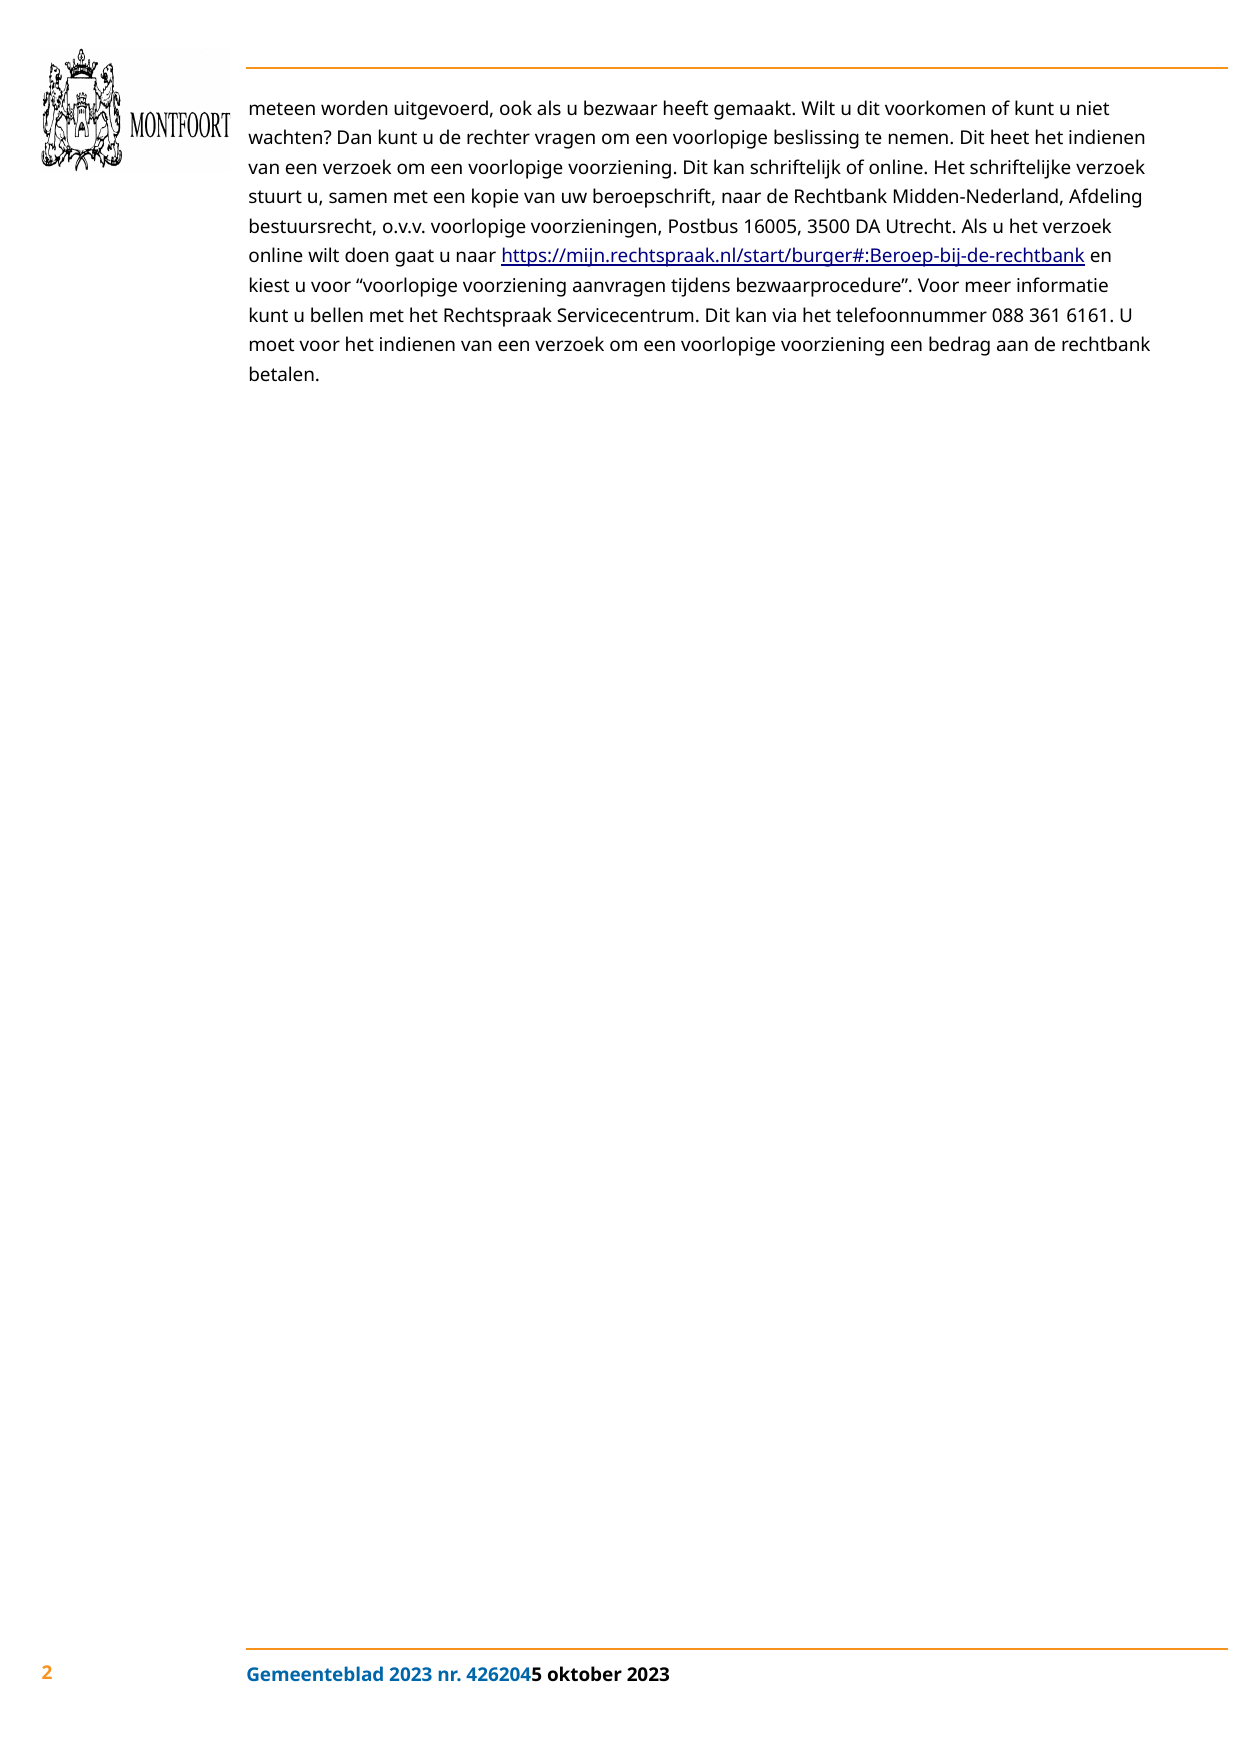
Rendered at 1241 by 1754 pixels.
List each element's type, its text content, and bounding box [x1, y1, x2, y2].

text meteen worden uitgevoerd, ook als u bezwaar heeft gemaakt. Wilt u dit voorkomen of kunt u niet wachten? Dan kunt u de rechter vragen om een voorlopige beslissing te nemen. Dit heet het indienen van een verzoek om een voorlopige voorziening. Dit kan schriftelijk of online. Het schriftelijke verzoek stuurt u, samen met een kopie van uw beroepschrift, naar de Rechtbank Midden-Nederland, Afdeling bestuursrecht, o.v.v. voorlopige voorzieningen, Postbus 16005, 3500 DA Utrecht. Als u het verzoek online wilt doen gaat u naar https://mijn.rechtspraak.nl/start/burger#:Beroep-bij-de-rechtbank en kiest u voor “voorlopige voorziening aanvragen tijdens bezwaarprocedure”. Voor meer informatie kunt u bellen met het Rechtspraak Servicecentrum. Dit kan via het telefoonnummer 088 361 6161. U moet voor het indienen van een verzoek om een voorlopige voorziening een bedrag aan de rechtbank betalen. [248, 95, 1152, 387]
picture [41, 47, 231, 172]
